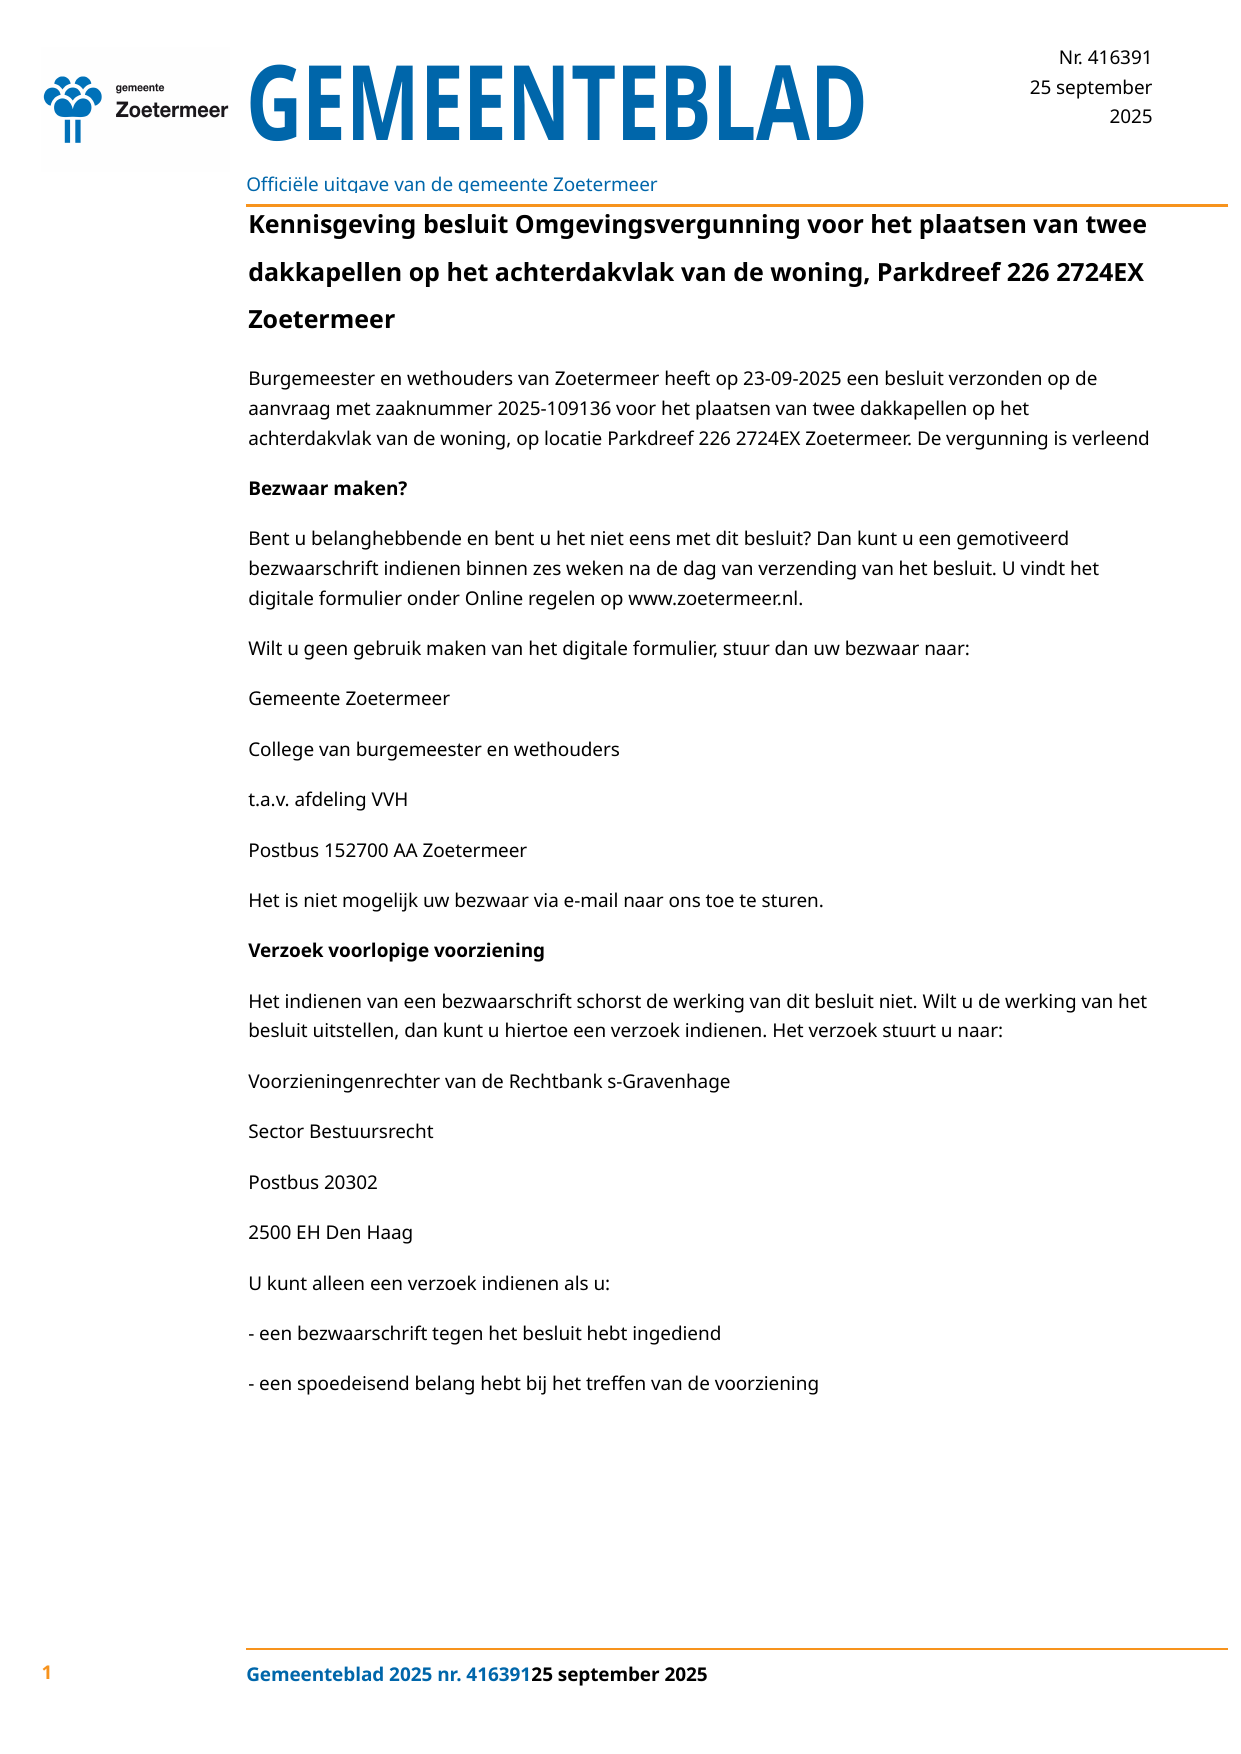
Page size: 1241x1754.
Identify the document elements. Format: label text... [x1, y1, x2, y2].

text Gemeente Zoetermeer [248, 686, 1152, 711]
text Postbus 152700 AA Zoetermeer [248, 837, 1152, 862]
text - een spoedeisend belang hebt bij het treffen van de voorziening [248, 1371, 1152, 1396]
text Bezwaar maken? [248, 475, 1152, 501]
text t.a.v. afdeling VVH [248, 786, 1152, 812]
text Sector Bestuursrecht [248, 1118, 1152, 1144]
text Voorzieningenrechter van de Rechtbank s-Gravenhage [248, 1068, 1152, 1094]
text Het indienen van een bezwaarschrift schorst de werking van dit besluit niet. Wilt u de werking van het besluit uitstellen, dan kunt u hiertoe een verzoek indienen. Het verzoek stuurt u naar: [248, 988, 1152, 1043]
text Verzoek voorlopige voorziening [248, 938, 1152, 963]
text Wilt u geen gebruik maken van het digitale formulier, stuur dan uw bezwaar naar: [248, 635, 1152, 661]
text College van burgemeester en wethouders [248, 736, 1152, 762]
text U kunt alleen een verzoek indienen als u: [248, 1270, 1152, 1295]
text Het is niet mogelijk uw bezwaar via e-mail naar ons toe te sturen. [248, 887, 1152, 913]
text Postbus 20302 [248, 1169, 1152, 1194]
picture [41, 47, 231, 172]
text - een bezwaarschrift tegen het besluit hebt ingediend [248, 1320, 1152, 1346]
text 2500 EH Den Haag [248, 1219, 1152, 1245]
text Burgemeester en wethouders van Zoetermeer heeft op 23-09-2025 een besluit verzonden op de aanvraag met zaaknummer 2025-109136 voor het plaatsen van twee dakkapellen op het achterdakvlak van de woning, op locatie Parkdreef 226 2724EX Zoetermeer. De vergunning is verleend [248, 366, 1152, 450]
text Bent u belanghebbende en bent u het niet eens met dit besluit? Dan kunt u een gemotiveerd bezwaarschrift indienen binnen zes weken na de dag van verzending van het besluit. U vindt het digitale formulier onder Online regelen op www.zoetermeer.nl. [248, 526, 1152, 610]
text Kennisgeving besluit Omgevingsvergunning voor het plaatsen van twee dakkapellen op het achterdakvlak van de woning, Parkdreef 226 2724EX Zoetermeer [248, 207, 1152, 336]
